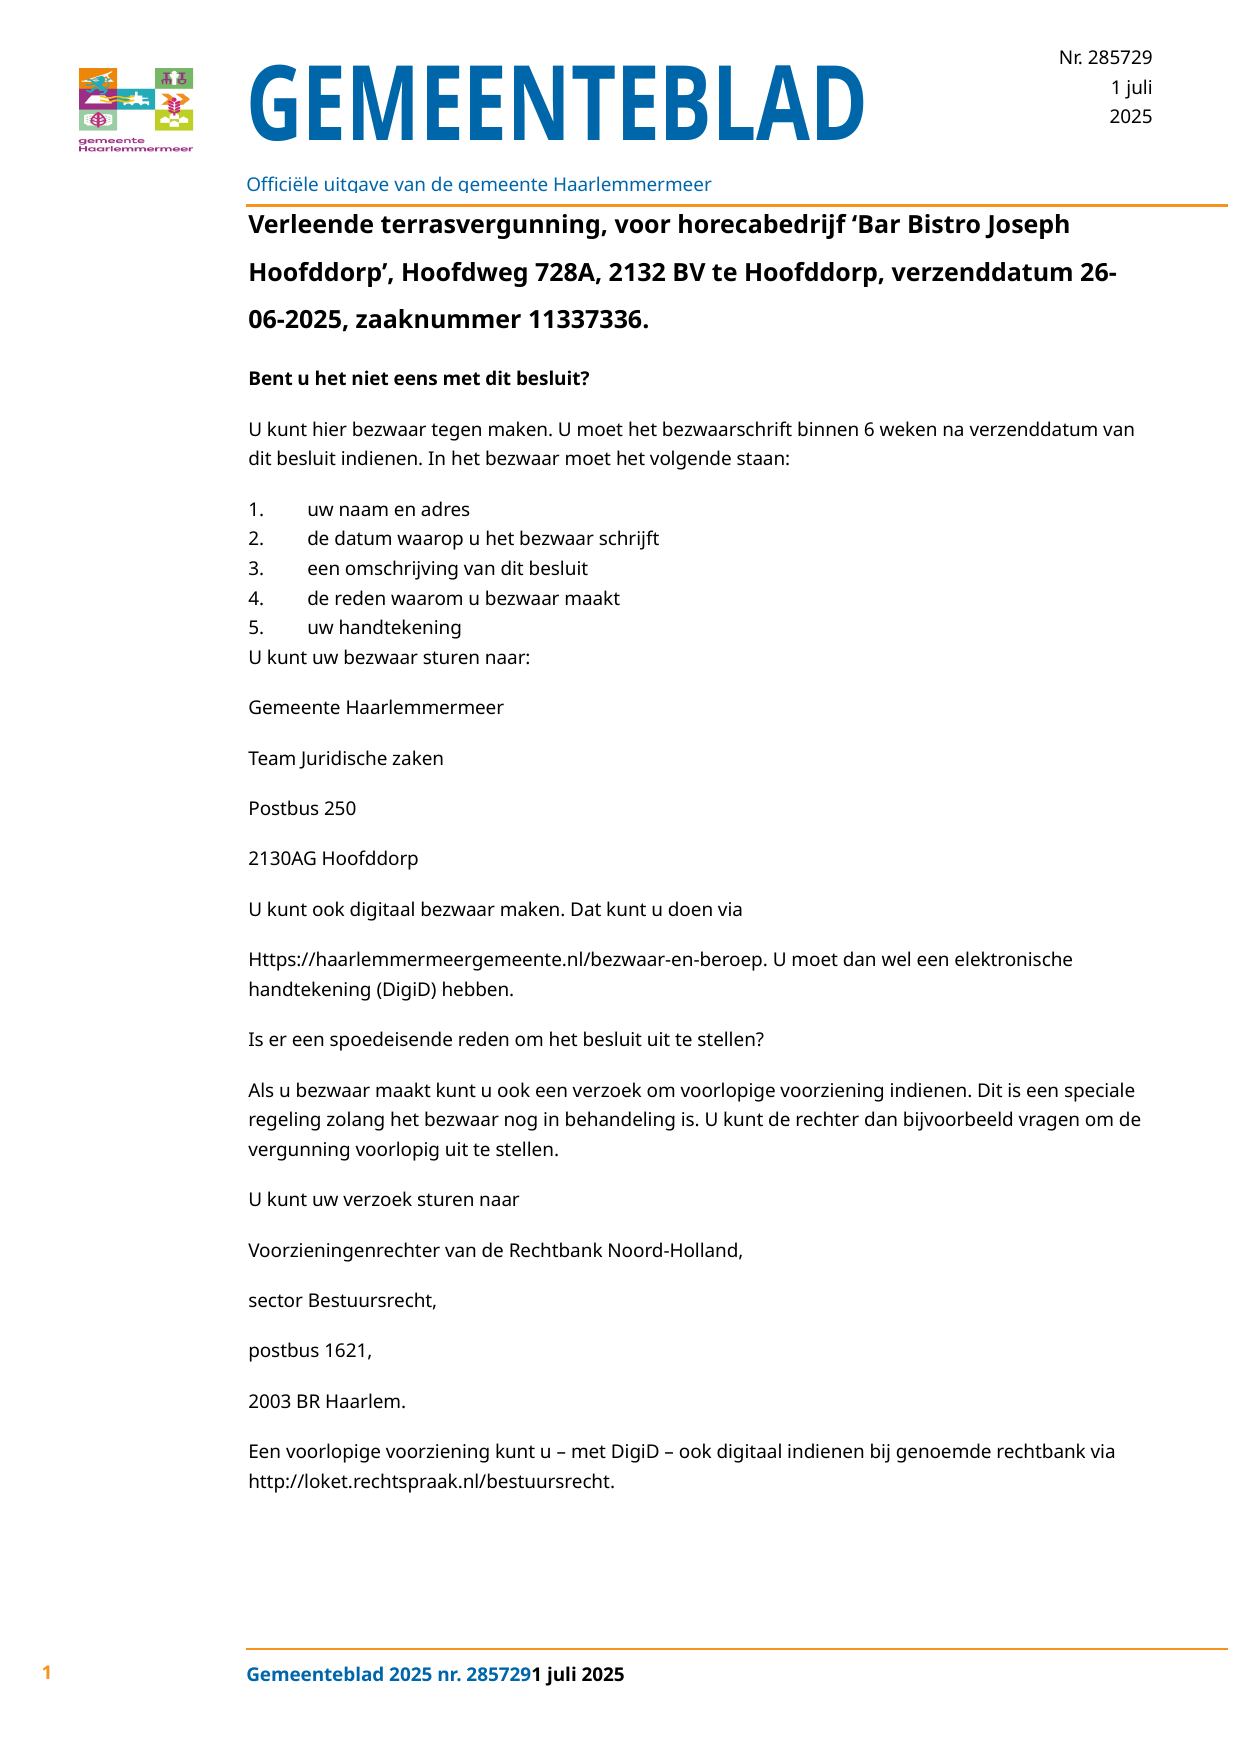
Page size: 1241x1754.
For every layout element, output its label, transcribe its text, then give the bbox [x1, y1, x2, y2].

text Gemeente Haarlemmermeer [248, 694, 1152, 720]
text sector Bestuursrecht, [248, 1287, 1152, 1313]
text U kunt hier bezwaar tegen maken. U moet het bezwaarschrift binnen 6 weken na verzenddatum van dit besluit indienen. In het bezwaar moet het volgende staan: [248, 416, 1152, 471]
list uw handtekening [248, 614, 1152, 640]
list een omschrijving van dit besluit [248, 555, 1152, 581]
text 2003 BR Haarlem. [248, 1388, 1152, 1414]
picture [41, 47, 231, 172]
text U kunt uw bezwaar sturen naar: [248, 644, 1152, 669]
text Https://haarlemmermeergemeente.nl/bezwaar-en-beroep. U moet dan wel een elektronische handtekening (DigiD) hebben. [248, 946, 1152, 1002]
text U kunt ook digitaal bezwaar maken. Dat kunt u doen via [248, 896, 1152, 922]
text Team Juridische zaken [248, 745, 1152, 770]
text Voorzieningenrechter van de Rechtbank Noord-Holland, [248, 1237, 1152, 1262]
text Als u bezwaar maakt kunt u ook een verzoek om voorlopige voorziening indienen. Dit is een speciale regeling zolang het bezwaar nog in behandeling is. U kunt de rechter dan bijvoorbeeld vragen om de vergunning voorlopig uit te stellen. [248, 1077, 1152, 1162]
list de datum waarop u het bezwaar schrijft [248, 526, 1152, 551]
list de reden waarom u bezwaar maakt [248, 585, 1152, 610]
text Verleende terrasvergunning, voor horecabedrijf ‘Bar Bistro Joseph Hoofddorp’, Hoofdweg 728A, 2132 BV te Hoofddorp, verzenddatum 26-06-2025, zaaknummer 11337336. [248, 207, 1152, 336]
list uw naam en adres [248, 496, 1152, 522]
text U kunt uw verzoek sturen naar [248, 1186, 1152, 1212]
text Een voorlopige voorziening kunt u – met DigiD – ook digitaal indienen bij genoemde rechtbank via http://loket.rechtspraak.nl/bestuursrecht. [248, 1438, 1152, 1494]
text Postbus 250 [248, 795, 1152, 821]
text postbus 1621, [248, 1338, 1152, 1363]
text Is er een spoedeisende reden om het besluit uit te stellen? [248, 1026, 1152, 1052]
text 2130AG Hoofddorp [248, 846, 1152, 871]
text Bent u het niet eens met dit besluit? [248, 366, 1152, 391]
